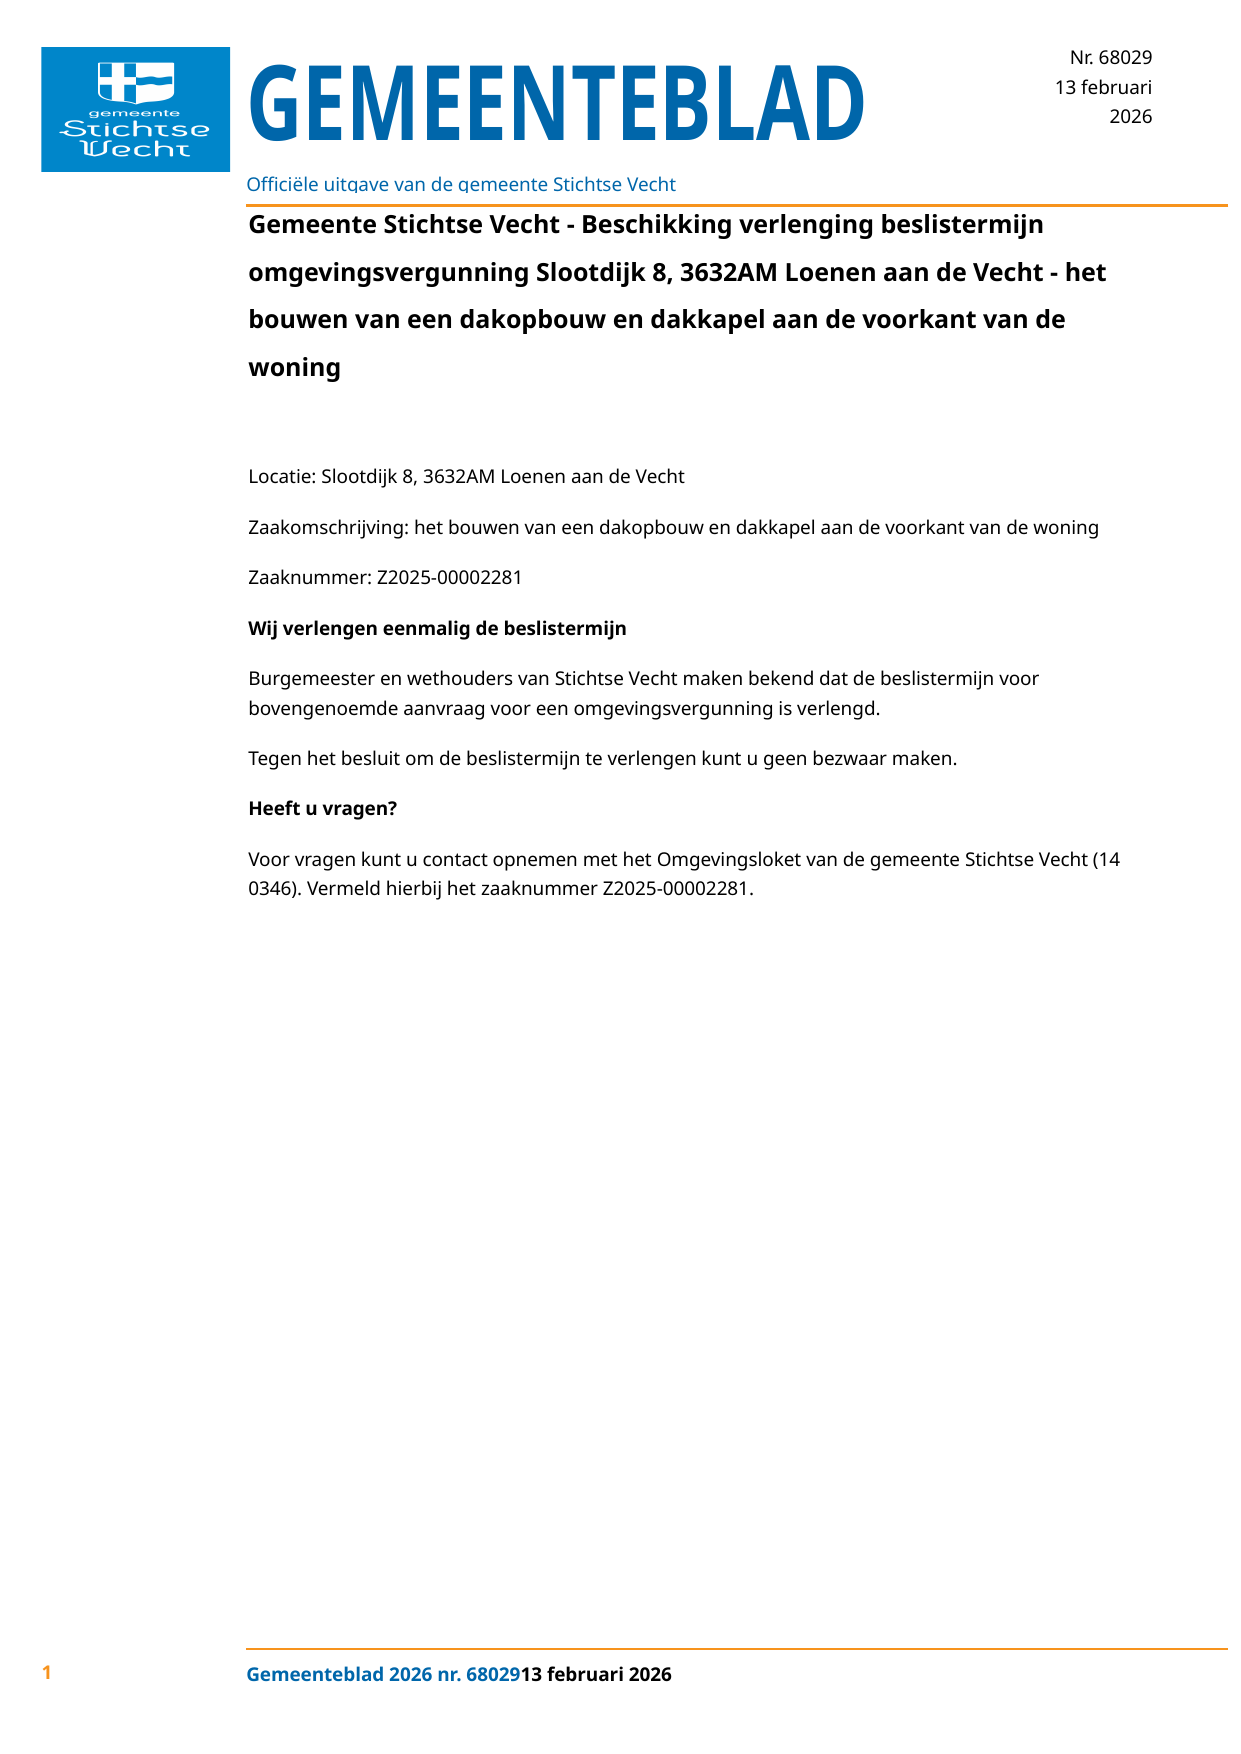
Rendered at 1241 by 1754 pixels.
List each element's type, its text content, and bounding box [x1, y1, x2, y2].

picture [137, 63, 174, 103]
text Locatie: Slootdijk 8, 3632AM Loenen aan de Vecht [248, 463, 1152, 489]
picture [99, 63, 135, 101]
text Heeft u vragen? [248, 796, 1152, 821]
text Voor vragen kunt u contact opnemen met het Omgevingsloket van de gemeente Stichtse Vecht (14 0346). Vermeld hierbij het zaaknummer Z2025-00002281. [248, 846, 1152, 901]
text Wij verlengen eenmalig de beslistermijn [248, 615, 1152, 641]
text Gemeente Stichtse Vecht - Beschikking verlenging beslistermijn omgevingsvergunning Slootdijk 8, 3632AM Loenen aan de Vecht - het bouwen van een dakopbouw en dakkapel aan de voorkant van de woning [248, 207, 1152, 384]
text Zaaknummer: Z2025-00002281 [248, 564, 1152, 590]
text Zaakomschrijving: het bouwen van een dakopbouw en dakkapel aan de voorkant van de woning [248, 514, 1152, 540]
text Burgemeester en wethouders van Stichtse Vecht maken bekend dat de beslistermijn voor bovengenoemde aanvraag voor een omgevingsvergunning is verlengd. [248, 665, 1152, 721]
text Tegen het besluit om de beslistermijn te verlengen kunt u geen bezwaar maken. [248, 745, 1152, 771]
